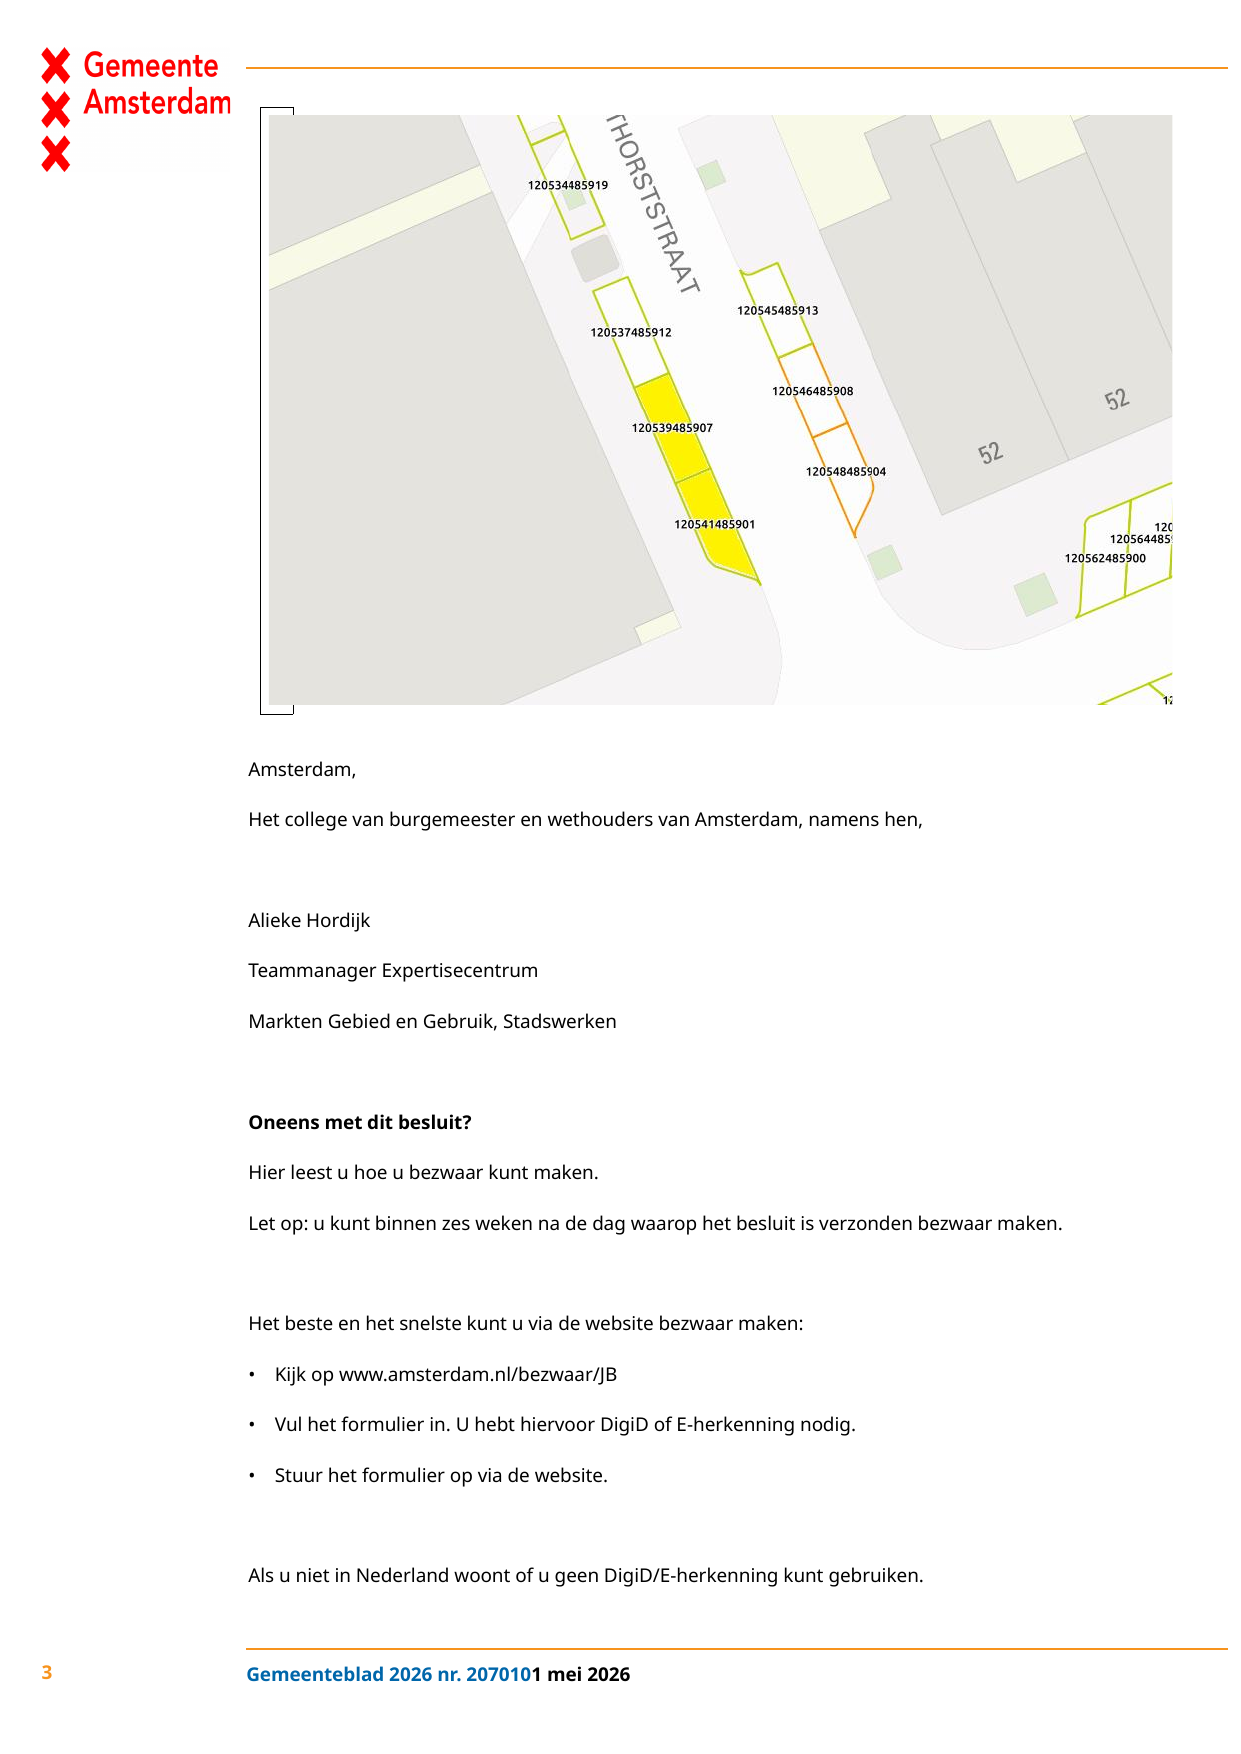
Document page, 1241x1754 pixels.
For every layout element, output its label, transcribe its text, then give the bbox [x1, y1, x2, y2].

text Alieke Hordijk [248, 907, 1152, 933]
text • Kijk op www.amsterdam.nl/bezwaar/JB [248, 1361, 1152, 1387]
text Hier leest u hoe u bezwaar kunt maken. [248, 1159, 1152, 1185]
text Het beste en het snelste kunt u via de website bezwaar maken: [248, 1311, 1152, 1336]
text Teammanager Expertisecentrum [248, 958, 1152, 983]
picture [268, 115, 1173, 705]
text Markten Gebied en Gebruik, Stadswerken [248, 1008, 1152, 1034]
text • Vul het formulier in. U hebt hiervoor DigiD of E-herkenning nodig. [248, 1411, 1152, 1437]
text Als u niet in Nederland woont of u geen DigiD/E-herkenning kunt gebruiken. [248, 1563, 1152, 1588]
text Let op: u kunt binnen zes weken na de dag waarop het besluit is verzonden bezwaar maken. [248, 1210, 1152, 1236]
text • Stuur het formulier op via de website. [248, 1462, 1152, 1488]
text Oneens met dit besluit? [248, 1109, 1152, 1135]
text Het college van burgemeester en wethouders van Amsterdam, namens hen, [248, 806, 1152, 832]
picture [41, 47, 231, 172]
text Amsterdam, [248, 756, 1152, 782]
